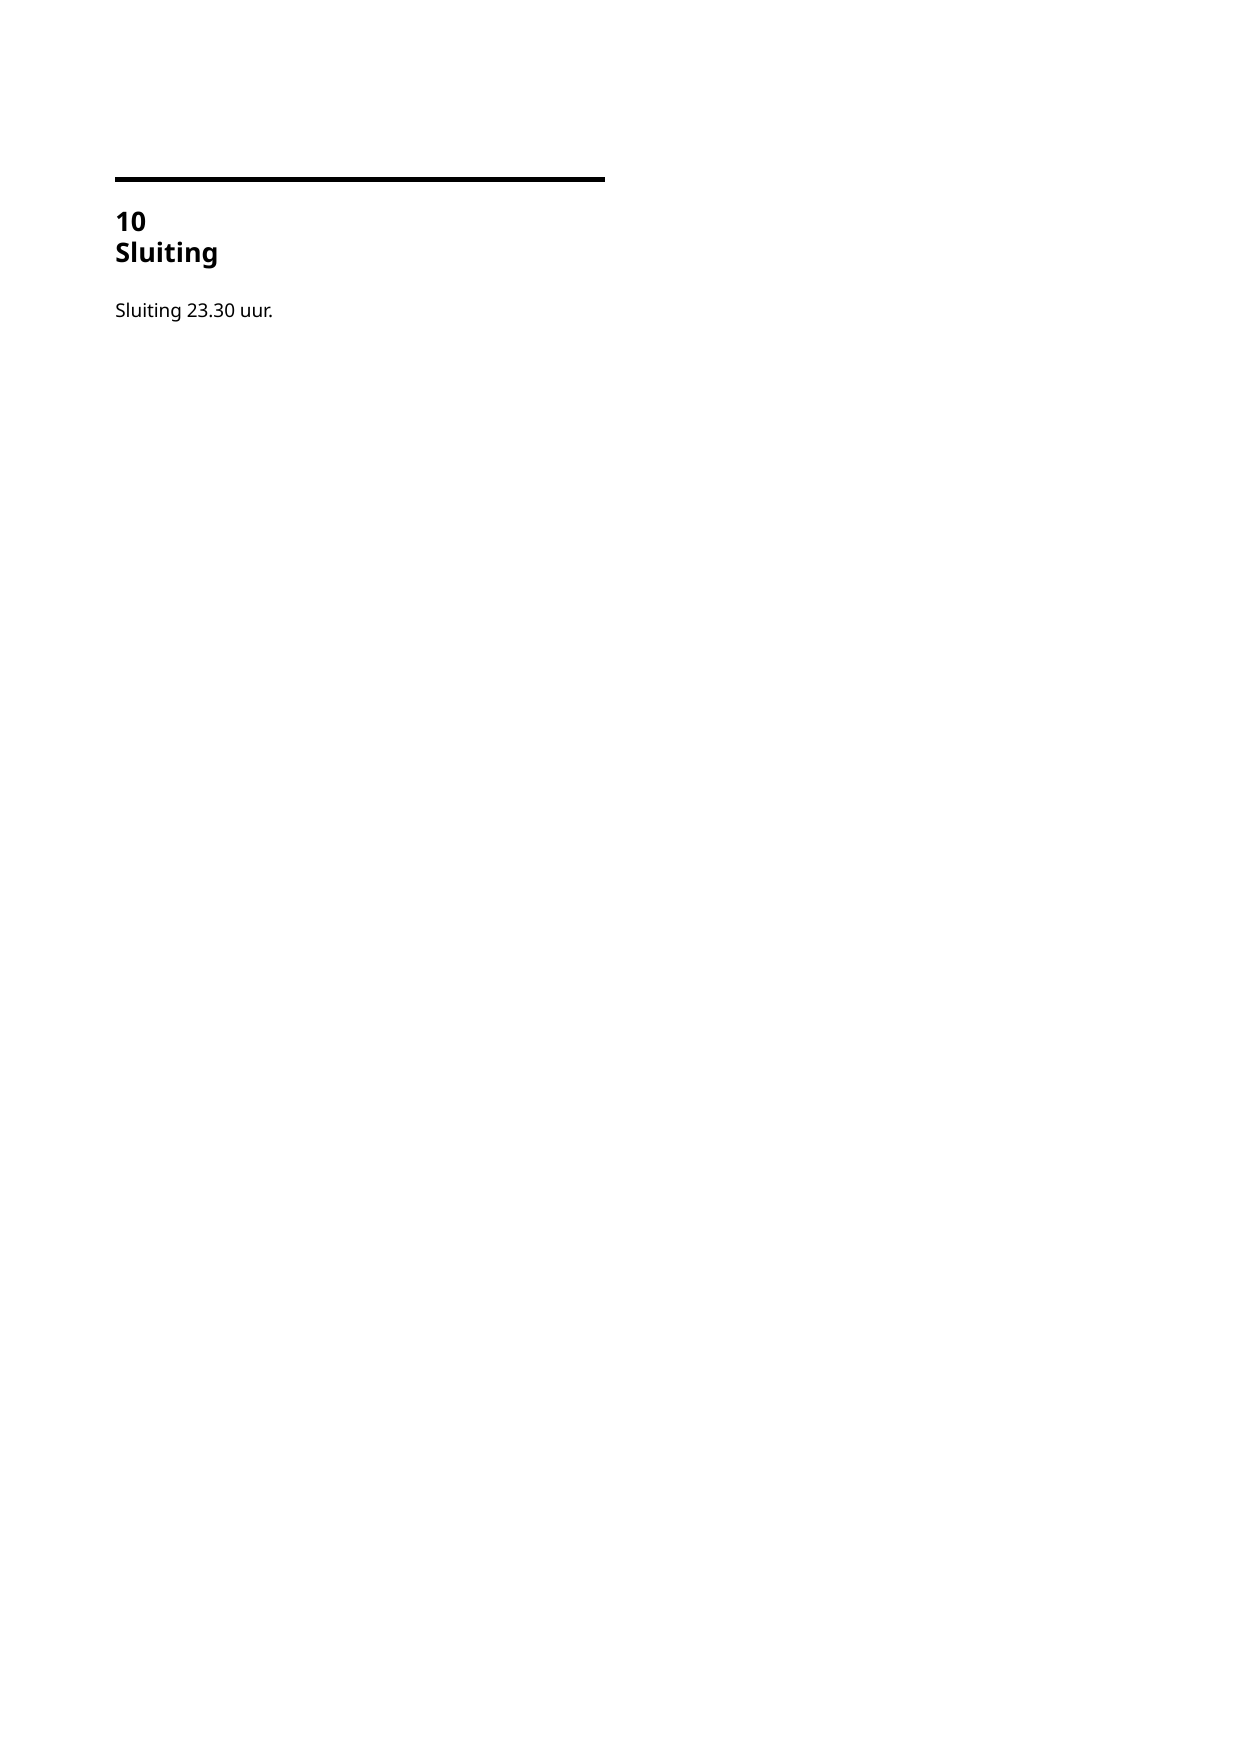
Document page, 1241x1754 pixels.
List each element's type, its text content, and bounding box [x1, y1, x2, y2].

text Sluiting [115, 239, 605, 283]
text Sluiting 23.30 uur. [115, 302, 605, 322]
text 10 [115, 203, 605, 239]
